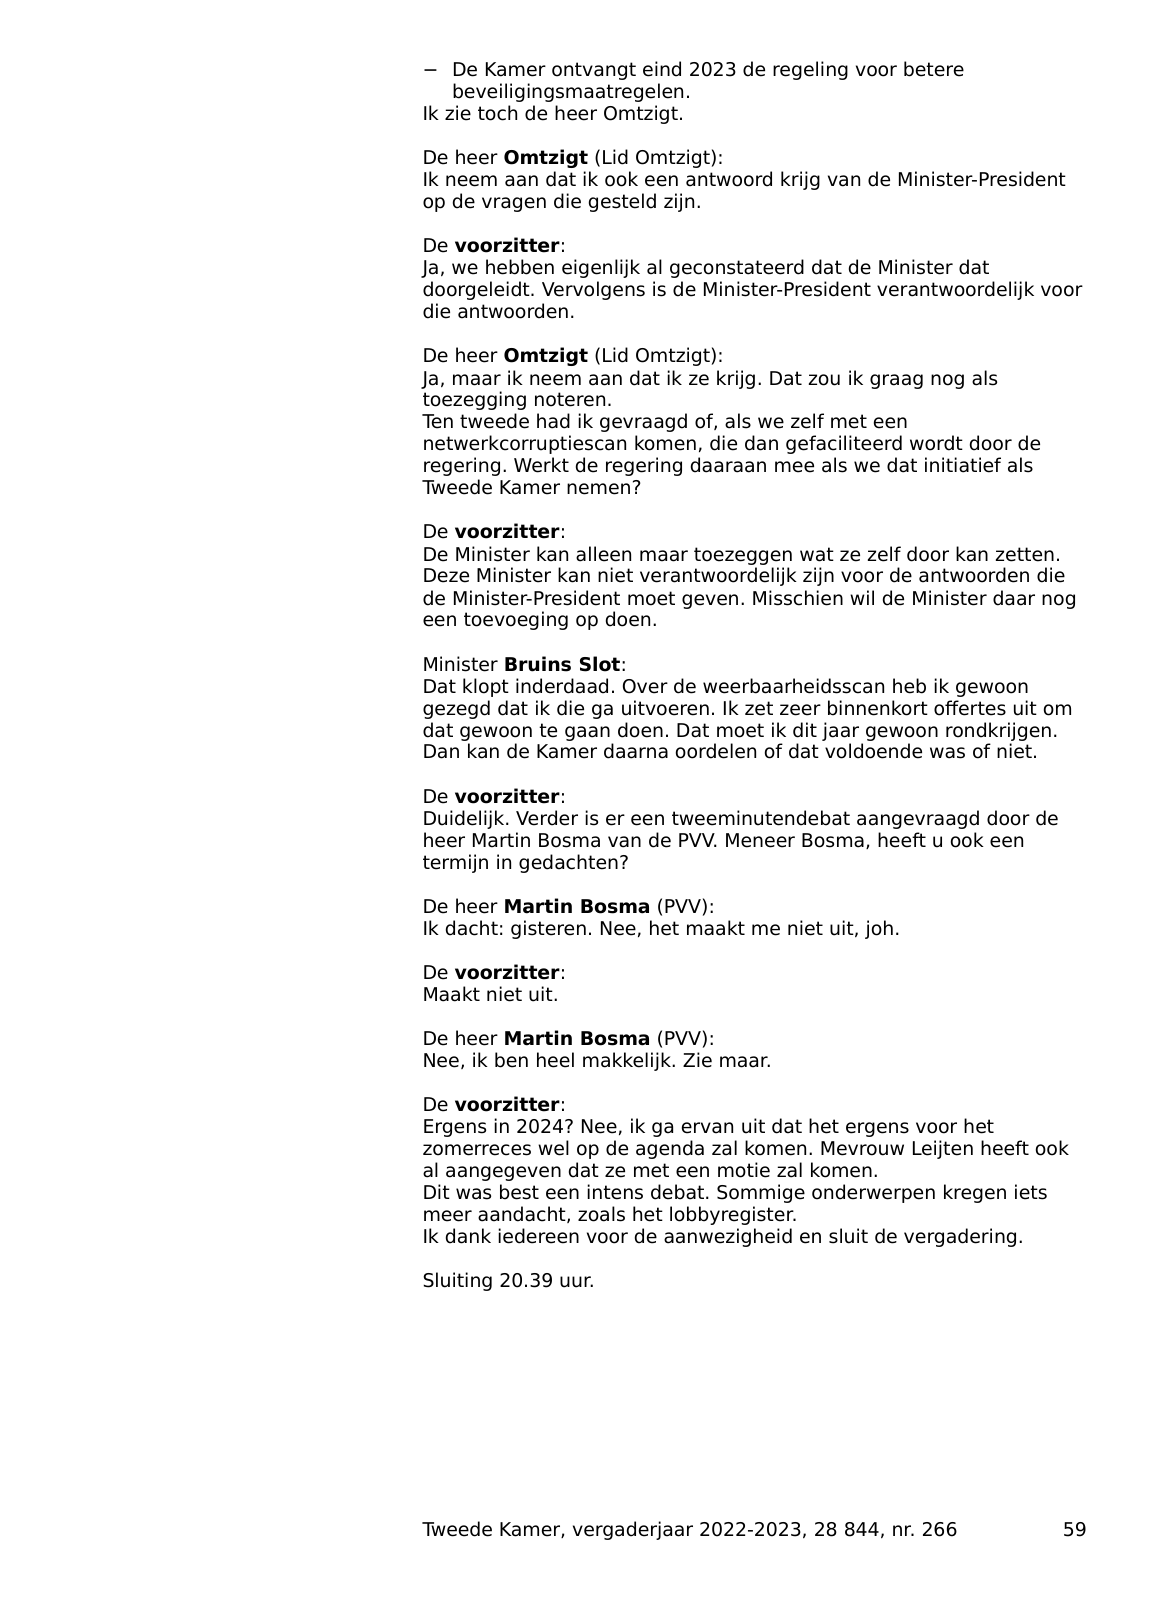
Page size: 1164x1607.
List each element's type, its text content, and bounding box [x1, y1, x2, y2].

text De voorzitter: [422, 962, 1087, 984]
text Dat klopt inderdaad. Over de weerbaarheidsscan heb ik gewoon gezegd dat ik die ga uitvoeren. Ik zet zeer binnenkort offertes uit om dat gewoon te gaan doen. Dat moet ik dit jaar gewoon rondkrijgen. Dan kan de Kamer daarna oordelen of dat voldoende was of niet. [422, 676, 1087, 763]
text De voorzitter: [422, 786, 1087, 808]
text De heer Martin Bosma (PVV): [422, 896, 1087, 918]
text Ik dacht: gisteren. Nee, het maakt me niet uit, joh. [422, 918, 1087, 940]
text De heer Omtzigt (Lid Omtzigt): [422, 345, 1087, 367]
text De voorzitter: [422, 235, 1087, 257]
text Nee, ik ben heel makkelijk. Zie maar. [422, 1050, 1087, 1072]
text Ik dank iedereen voor de aanwezigheid en sluit de vergadering. [422, 1226, 1087, 1248]
text Duidelijk. Verder is er een tweeminutendebat aangevraagd door de heer Martin Bosma van de PVV. Meneer Bosma, heeft u ook een termijn in gedachten? [422, 808, 1087, 873]
text Ik zie toch de heer Omtzigt. [422, 103, 1087, 125]
text Ja, we hebben eigenlijk al geconstateerd dat de Minister dat doorgeleidt. Vervolgens is de Minister-President verantwoordelijk voor die antwoorden. [422, 257, 1087, 323]
text De heer Martin Bosma (PVV): [422, 1028, 1087, 1050]
text Maakt niet uit. [422, 984, 1087, 1006]
text Dit was best een intens debat. Sommige onderwerpen kregen iets meer aandacht, zoals het lobbyregister. [422, 1182, 1087, 1226]
text Ik neem aan dat ik ook een antwoord krijg van de Minister-President op de vragen die gesteld zijn. [422, 169, 1087, 213]
text De heer Omtzigt (Lid Omtzigt): [422, 147, 1087, 169]
text Minister Bruins Slot: [422, 653, 1087, 676]
text De voorzitter: [422, 1094, 1087, 1116]
text De Minister kan alleen maar toezeggen wat ze zelf door kan zetten. Deze Minister kan niet verantwoordelijk zijn voor de antwoorden die de Minister-President moet geven. Misschien wil de Minister daar nog een toevoeging op doen. [422, 543, 1087, 631]
text Ja, maar ik neem aan dat ik ze krijg. Dat zou ik graag nog als toezegging noteren. [422, 367, 1087, 411]
text Ergens in 2024? Nee, ik ga ervan uit dat het ergens voor het zomerreces wel op de agenda zal komen. Mevrouw Leijten heeft ook al aangegeven dat ze met een motie zal komen. [422, 1116, 1087, 1182]
text De voorzitter: [422, 521, 1087, 543]
text Ten tweede had ik gevraagd of, als we zelf met een netwerkcorruptiescan komen, die dan gefaciliteerd wordt door de regering. Werkt de regering daaraan mee als we dat initiatief als Tweede Kamer nemen? [422, 411, 1087, 499]
text − De Kamer ontvangt eind 2023 de regeling voor betere beveiligingsmaatregelen. [422, 59, 1087, 103]
text Sluiting 20.39 uur. [422, 1270, 1087, 1292]
